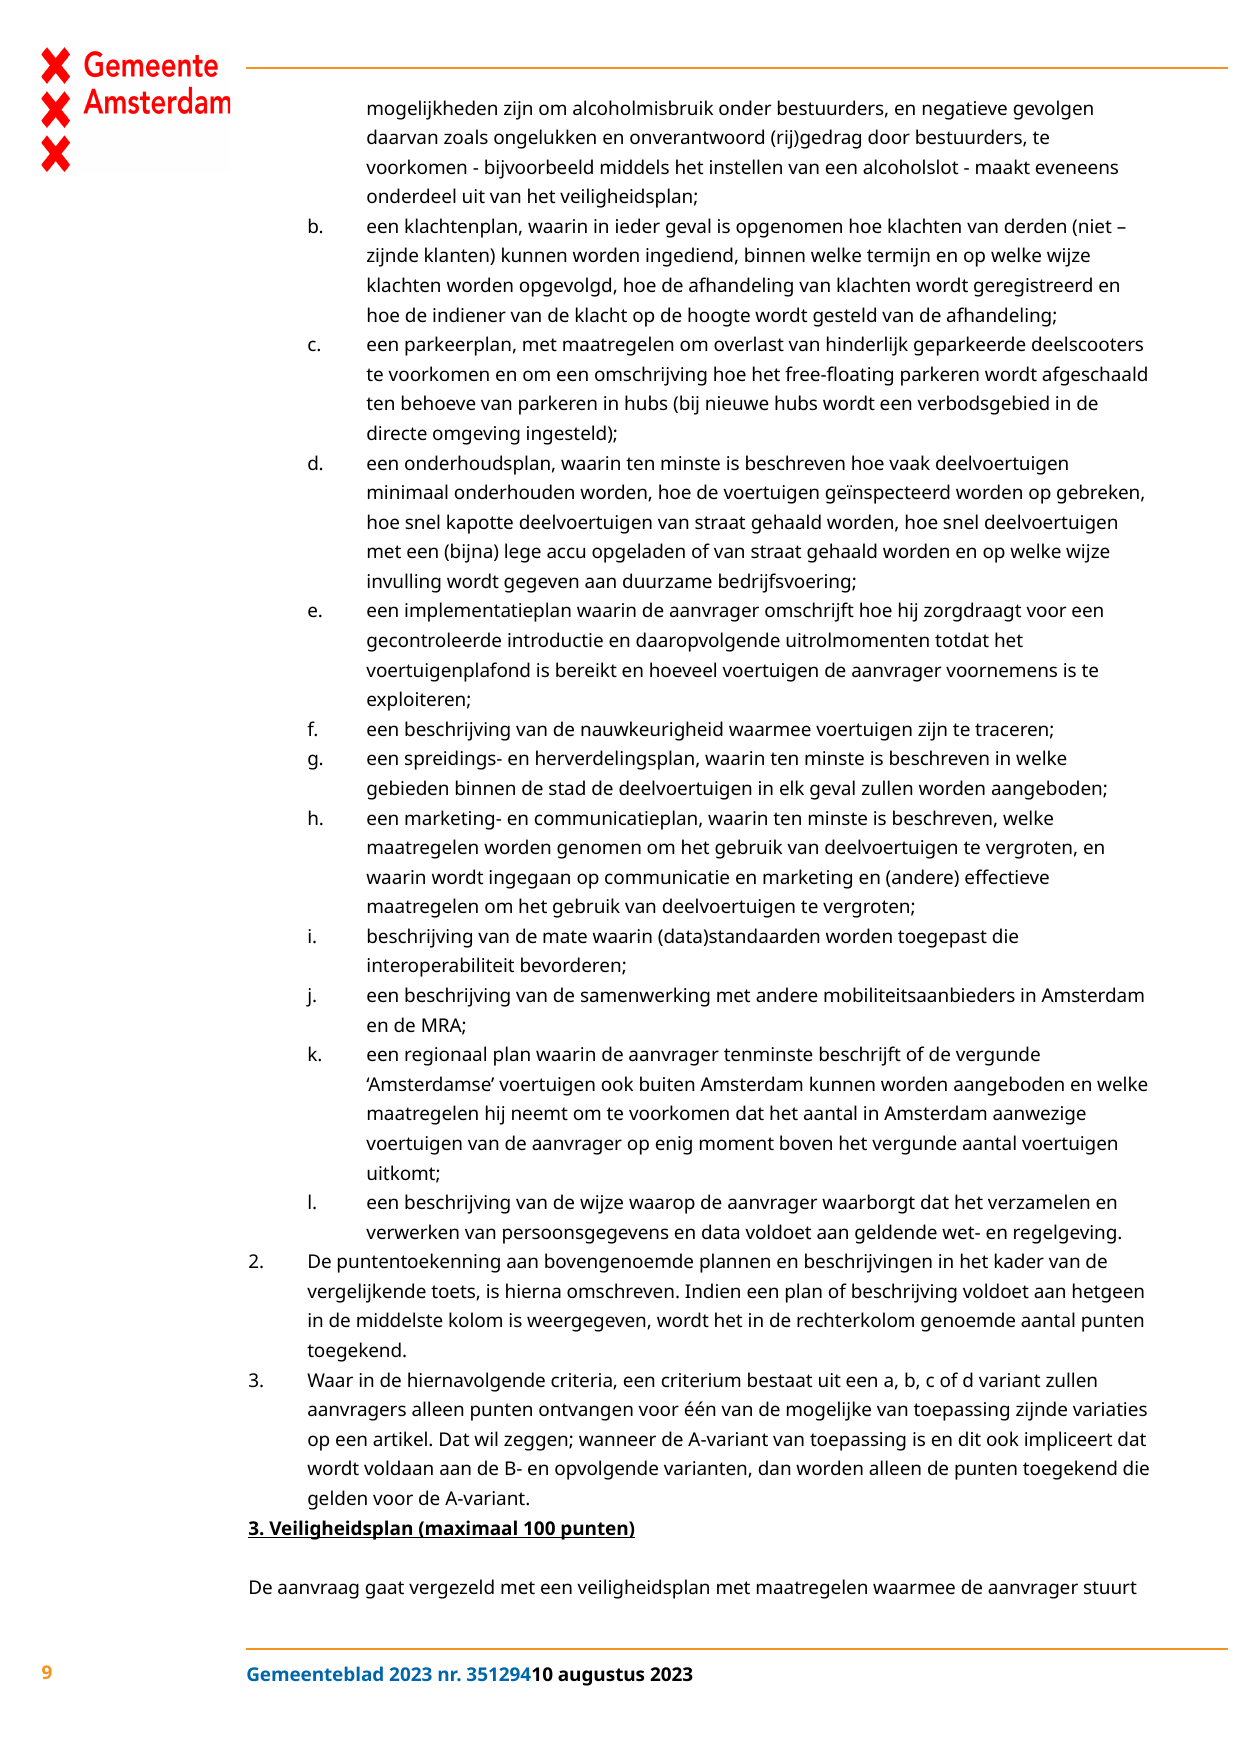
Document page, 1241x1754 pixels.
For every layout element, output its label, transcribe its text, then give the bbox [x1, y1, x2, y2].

list Waar in de hiernavolgende criteria, een criterium bestaat uit een a, b, c of d variant zullen aanvragers alleen punten ontvangen voor één van de mogelijke van toepassing zijnde variaties op een artikel. Dat wil zeggen; wanneer de A-variant van toepassing is en dit ook impliceert dat wordt voldaan aan de B- en opvolgende varianten, dan worden alleen de punten toegekend die gelden voor de A-variant. [248, 1367, 1152, 1511]
text 3. Veiligheidsplan (maximaal 100 punten) [248, 1515, 1152, 1541]
list een regionaal plan waarin de aanvrager tenminste beschrijft of de vergunde ‘Amsterdamse’ voertuigen ook buiten Amsterdam kunnen worden aangeboden en welke maatregelen hij neemt om te voorkomen dat het aantal in Amsterdam aanwezige voertuigen van de aanvrager op enig moment boven het vergunde aantal voertuigen uitkomt; [307, 1041, 1152, 1186]
list een marketing- en communicatieplan, waarin ten minste is beschreven, welke maatregelen worden genomen om het gebruik van deelvoertuigen te vergroten, en waarin wordt ingegaan op communicatie en marketing en (andere) effectieve maatregelen om het gebruik van deelvoertuigen te vergroten; [307, 805, 1152, 919]
list een beschrijving van de wijze waarop de aanvrager waarborgt dat het verzamelen en verwerken van persoonsgegevens en data voldoet aan geldende wet- en regelgeving. [307, 1189, 1152, 1245]
list een implementatieplan waarin de aanvrager omschrijft hoe hij zorgdraagt voor een gecontroleerde introductie en daaropvolgende uitrolmomenten totdat het voertuigenplafond is bereikt en hoeveel voertuigen de aanvrager voornemens is te exploiteren; [307, 598, 1152, 712]
list een spreidings- en herverdelingsplan, waarin ten minste is beschreven in welke gebieden binnen de stad de deelvoertuigen in elk geval zullen worden aangeboden; [307, 746, 1152, 801]
list De puntentoekenning aan bovengenoemde plannen en beschrijvingen in het kader van de vergelijkende toets, is hierna omschreven. Indien een plan of beschrijving voldoet aan hetgeen in de middelste kolom is weergegeven, wordt het in de rechterkolom genoemde aantal punten toegekend. [248, 1248, 1152, 1363]
list een onderhoudsplan, waarin ten minste is beschreven hoe vaak deelvoertuigen minimaal onderhouden worden, hoe de voertuigen geïnspecteerd worden op gebreken, hoe snel kapotte deelvoertuigen van straat gehaald worden, hoe snel deelvoertuigen met een (bijna) lege accu opgeladen of van straat gehaald worden en op welke wijze invulling wordt gegeven aan duurzame bedrijfsvoering; [307, 450, 1152, 594]
list een klachtenplan, waarin in ieder geval is opgenomen hoe klachten van derden (niet – zijnde klanten) kunnen worden ingediend, binnen welke termijn en op welke wijze klachten worden opgevolgd, hoe de afhandeling van klachten wordt geregistreerd en hoe de indiener van de klacht op de hoogte wordt gesteld van de afhandeling; [307, 213, 1152, 328]
list mogelijkheden zijn om alcoholmisbruik onder bestuurders, en negatieve gevolgen daarvan zoals ongelukken en onverantwoord (rij)gedrag door bestuurders, te voorkomen - bijvoorbeeld middels het instellen van een alcoholslot - maakt eveneens onderdeel uit van het veiligheidsplan; [307, 95, 1152, 209]
text De aanvraag gaat vergezeld met een veiligheidsplan met maatregelen waarmee de aanvrager stuurt [248, 1574, 1152, 1600]
picture [41, 47, 231, 172]
list een parkeerplan, met maatregelen om overlast van hinderlijk geparkeerde deelscooters te voorkomen en om een omschrijving hoe het free-floating parkeren wordt afgeschaald ten behoeve van parkeren in hubs (bij nieuwe hubs wordt een verbodsgebied in de directe omgeving ingesteld); [307, 331, 1152, 446]
list beschrijving van de mate waarin (data)standaarden worden toegepast die interoperabiliteit bevorderen; [307, 923, 1152, 978]
list een beschrijving van de samenwerking met andere mobiliteitsaanbieders in Amsterdam en de MRA; [307, 982, 1152, 1038]
list een beschrijving van de nauwkeurigheid waarmee voertuigen zijn te traceren; [307, 716, 1152, 742]
